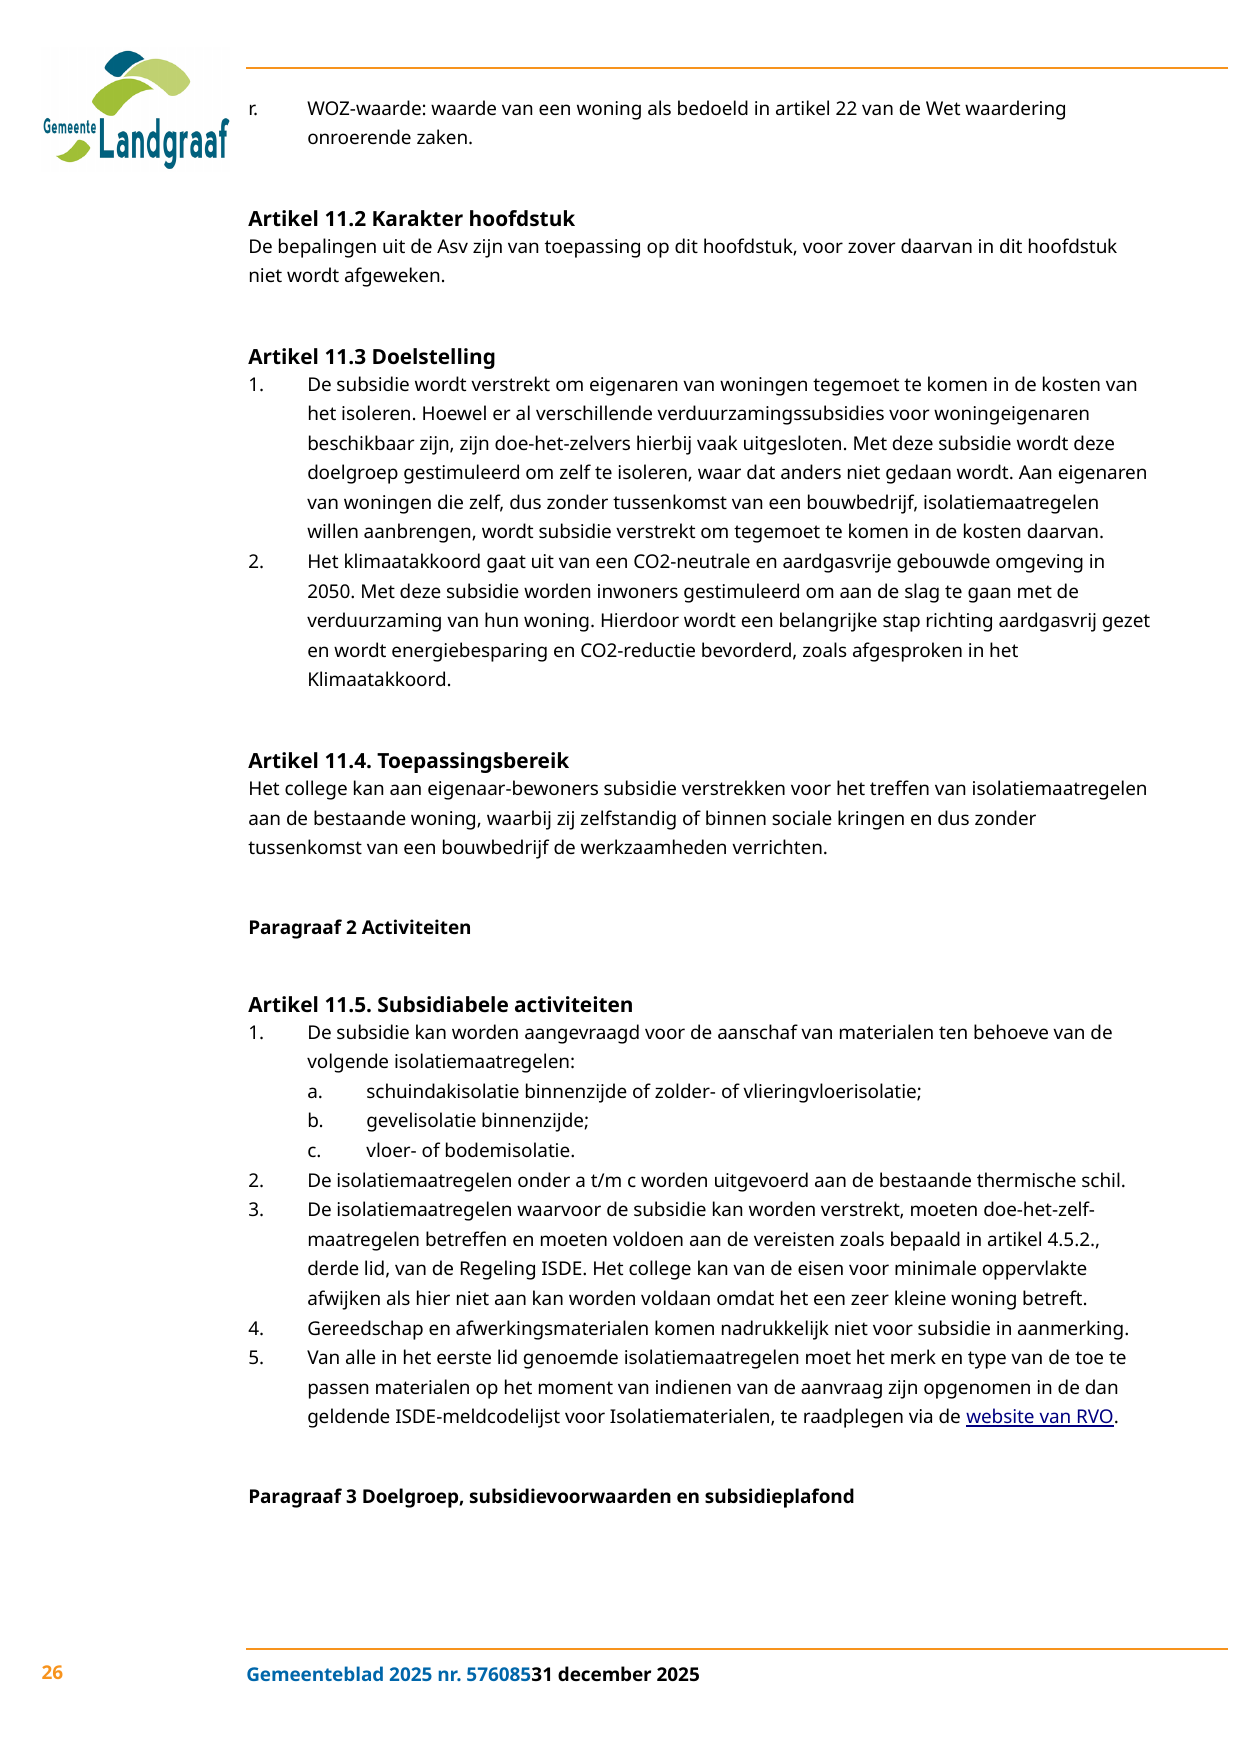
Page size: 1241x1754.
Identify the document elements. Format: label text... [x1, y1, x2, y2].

list Van alle in het eerste lid genoemde isolatiemaatregelen moet het merk en type van de toe te passen materialen op het moment van indienen van de aanvraag zijn opgenomen in de dan geldende ISDE-meldcodelijst voor Isolatiematerialen, te raadplegen via de website van RVO. [248, 1344, 1152, 1429]
picture [41, 47, 231, 172]
list De isolatiemaatregelen waarvoor de subsidie kan worden verstrekt, moeten doe-het-zelf-maatregelen betreffen en moeten voldoen aan de vereisten zoals bepaald in artikel 4.5.2., derde lid, van de Regeling ISDE. Het college kan van de eisen voor minimale oppervlakte afwijken als hier niet aan kan worden voldaan omdat het een zeer kleine woning betreft. [248, 1196, 1152, 1311]
list De subsidie kan worden aangevraagd voor de aanschaf van materialen ten behoeve van de volgende isolatiemaatregelen: [248, 1019, 1152, 1074]
list WOZ-waarde: waarde van een woning als bedoeld in artikel 22 van de Wet waardering onroerende zaken. [248, 95, 1152, 150]
list gevelisolatie binnenzijde; [307, 1108, 1152, 1133]
list schuindakisolatie binnenzijde of zolder- of vlieringvloerisolatie; [307, 1078, 1152, 1104]
text Artikel 11.4. Toepassingsbereik [248, 747, 1152, 775]
text Artikel 11.2 Karakter hoofdstuk [248, 204, 1152, 233]
list vloer- of bodemisolatie. [307, 1137, 1152, 1163]
text Paragraaf 3 Doelgroep, subsidievoorwaarden en subsidieplafond [248, 1483, 1152, 1509]
text Paragraaf 2 Activiteiten [248, 914, 1152, 940]
list De subsidie wordt verstrekt om eigenaren van woningen tegemoet te komen in de kosten van het isoleren. Hoewel er al verschillende verduurzamingssubsidies voor woningeigenaren beschikbaar zijn, zijn doe-het-zelvers hierbij vaak uitgesloten. Met deze subsidie wordt deze doelgroep gestimuleerd om zelf te isoleren, waar dat anders niet gedaan wordt. Aan eigenaren van woningen die zelf, dus zonder tussenkomst van een bouwbedrijf, isolatiemaatregelen willen aanbrengen, wordt subsidie verstrekt om tegemoet te komen in de kosten daarvan. [248, 371, 1152, 544]
list De isolatiemaatregelen onder a t/m c worden uitgevoerd aan de bestaande thermische schil. [248, 1167, 1152, 1192]
text De bepalingen uit de Asv zijn van toepassing op dit hoofdstuk, voor zover daarvan in dit hoofdstuk niet wordt afgeweken. [248, 233, 1152, 288]
text Het college kan aan eigenaar-bewoners subsidie verstrekken voor het treffen van isolatiemaatregelen aan de bestaande woning, waarbij zij zelfstandig of binnen sociale kringen en dus zonder tussenkomst van een bouwbedrijf de werkzaamheden verrichten. [248, 775, 1152, 860]
text Artikel 11.5. Subsidiabele activiteiten [248, 990, 1152, 1019]
list Het klimaatakkoord gaat uit van een CO2-neutrale en aardgasvrije gebouwde omgeving in 2050. Met deze subsidie worden inwoners gestimuleerd om aan de slag te gaan met de verduurzaming van hun woning. Hierdoor wordt een belangrijke stap richting aardgasvrij gezet en wordt energiebesparing en CO2-reductie bevorderd, zoals afgesproken in het Klimaatakkoord. [248, 548, 1152, 692]
text Artikel 11.3 Doelstelling [248, 342, 1152, 371]
list Gereedschap en afwerkingsmaterialen komen nadrukkelijk niet voor subsidie in aanmerking. [248, 1315, 1152, 1340]
